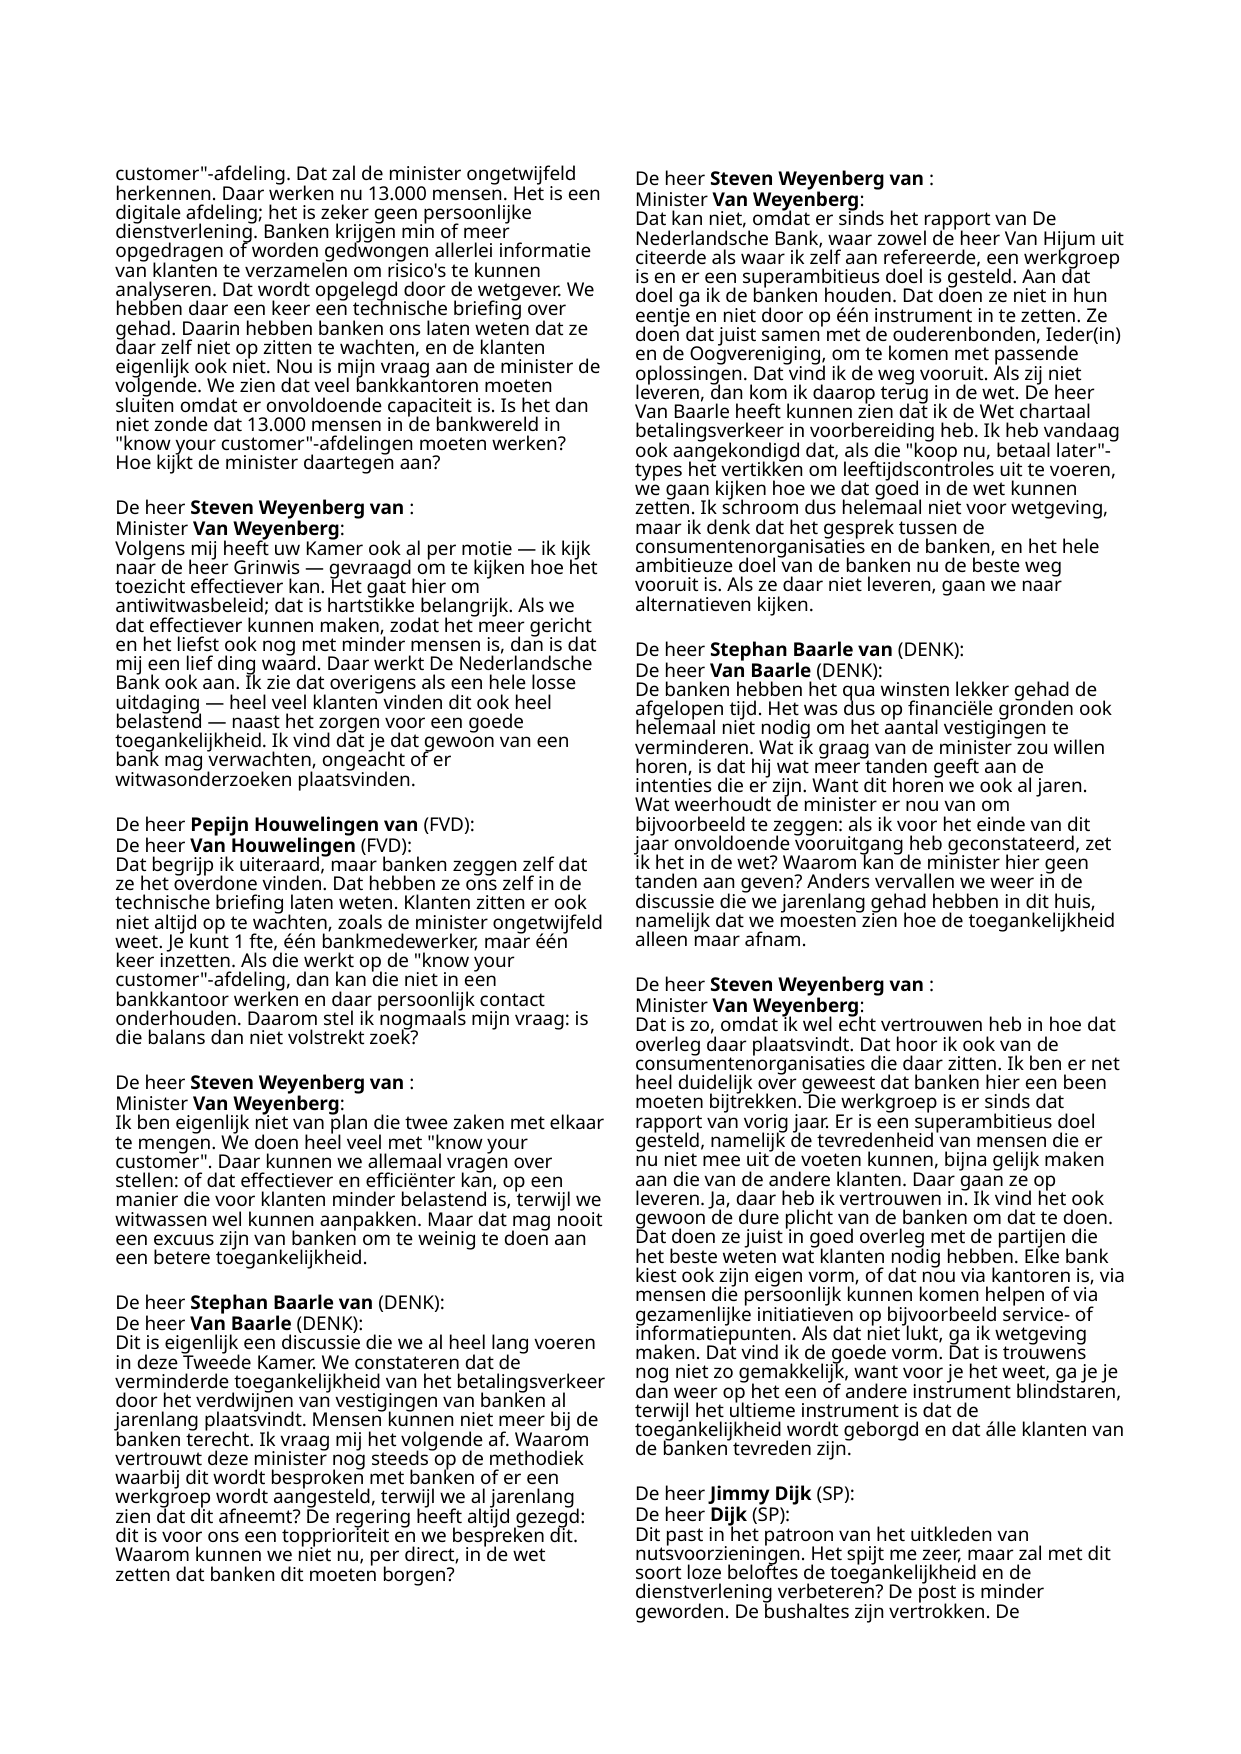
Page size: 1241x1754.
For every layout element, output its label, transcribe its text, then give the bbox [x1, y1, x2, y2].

text De heer Steven Weyenberg van : [115, 494, 605, 520]
text De heer Jimmy Dijk (SP): [635, 1481, 1125, 1506]
text De banken hebben het qua winsten lekker gehad de afgelopen tijd. Het was dus op financiële gronden ook helemaal niet nodig om het aantal vestigingen te verminderen. Wat ik graag van de minister zou willen horen, is dat hij wat meer tanden geeft aan de intenties die er zijn. Want dit horen we ook al jaren. Wat weerhoudt de minister er nou van om bijvoorbeeld te zeggen: als ik voor het einde van dit jaar onvoldoende vooruitgang heb geconstateerd, zet ik het in de wet? Waarom kan de minister hier geen tanden aan geven? Anders vervallen we weer in de discussie die we jarenlang gehad hebben in dit huis, namelijk dat we moesten zien hoe de toegankelijkheid alleen maar afnam. [635, 681, 1125, 951]
text De heer Van Baarle (DENK): [115, 1315, 605, 1334]
text customer"-afdeling. Dat zal de minister ongetwijfeld herkennen. Daar werken nu 13.000 mensen. Het is een digitale afdeling; het is zeker geen persoonlijke dienstverlening. Banken krijgen min of meer opgedragen of worden gedwongen allerlei informatie van klanten te verzamelen om risico's te kunnen analyseren. Dat wordt opgelegd door de wetgever. We hebben daar een keer een technische briefing over gehad. Daarin hebben banken ons laten weten dat ze daar zelf niet op zitten te wachten, en de klanten eigenlijk ook niet. Nou is mijn vraag aan de minister de volgende. We zien dat veel bankkantoren moeten sluiten omdat er onvoldoende capaciteit is. Is het dan niet zonde dat 13.000 mensen in de bankwereld in "know your customer"-afdelingen moeten werken? Hoe kijkt de minister daartegen aan? [115, 165, 605, 474]
text De heer Dijk (SP): [635, 1506, 1125, 1526]
text Volgens mij heeft uw Kamer ook al per motie — ik kijk naar de heer Grinwis — gevraagd om te kijken hoe het toezicht effectiever kan. Het gaat hier om antiwitwasbeleid; dat is hartstikke belangrijk. Als we dat effectiever kunnen maken, zodat het meer gericht en het liefst ook nog met minder mensen is, dan is dat mij een lief ding waard. Daar werkt De Nederlandsche Bank ook aan. Ik zie dat overigens als een hele losse uitdaging — heel veel klanten vinden dit ook heel belastend — naast het zorgen voor een goede toegankelijkheid. Ik vind dat je dat gewoon van een bank mag verwachten, ongeacht of er witwasonderzoeken plaatsvinden. [115, 539, 605, 790]
text De heer Stephan Baarle van (DENK): [635, 636, 1125, 662]
text Minister Van Weyenberg: [635, 191, 1125, 210]
text Minister Van Weyenberg: [115, 1095, 605, 1114]
text De heer Van Baarle (DENK): [635, 662, 1125, 681]
text De heer Steven Weyenberg van : [635, 971, 1125, 997]
text Dat is zo, omdat ik wel echt vertrouwen heb in hoe dat overleg daar plaatsvindt. Dat hoor ik ook van de consumentenorganisaties die daar zitten. Ik ben er net heel duidelijk over geweest dat banken hier een been moeten bijtrekken. Die werkgroep is er sinds dat rapport van vorig jaar. Er is een superambitieus doel gesteld, namelijk de tevredenheid van mensen die er nu niet mee uit de voeten kunnen, bijna gelijk maken aan die van de andere klanten. Daar gaan ze op leveren. Ja, daar heb ik vertrouwen in. Ik vind het ook gewoon de dure plicht van de banken om dat te doen. Dat doen ze juist in goed overleg met de partijen die het beste weten wat klanten nodig hebben. Elke bank kiest ook zijn eigen vorm, of dat nou via kantoren is, via mensen die persoonlijk kunnen komen helpen of via gezamenlijke initiatieven op bijvoorbeeld service- of informatiepunten. Als dat niet lukt, ga ik wetgeving maken. Dat vind ik de goede vorm. Dat is trouwens nog niet zo gemakkelijk, want voor je het weet, ga je je dan weer op het een of andere instrument blindstaren, terwijl het ultieme instrument is dat de toegankelijkheid wordt geborgd en dat álle klanten van de banken tevreden zijn. [635, 1016, 1125, 1460]
text De heer Steven Weyenberg van : [635, 165, 1125, 191]
text Dat kan niet, omdat er sinds het rapport van De Nederlandsche Bank, waar zowel de heer Van Hijum uit citeerde als waar ik zelf aan refereerde, een werkgroep is en er een superambitieus doel is gesteld. Aan dat doel ga ik de banken houden. Dat doen ze niet in hun eentje en niet door op één instrument in te zetten. Ze doen dat juist samen met de ouderenbonden, Ieder(in) en de Oogvereniging, om te komen met passende oplossingen. Dat vind ik de weg vooruit. Als zij niet leveren, dan kom ik daarop terug in de wet. De heer Van Baarle heeft kunnen zien dat ik de Wet chartaal betalingsverkeer in voorbereiding heb. Ik heb vandaag ook aangekondigd dat, als die "koop nu, betaal later"- types het vertikken om leeftijdscontroles uit te voeren, we gaan kijken hoe we dat goed in de wet kunnen zetten. Ik schroom dus helemaal niet voor wetgeving, maar ik denk dat het gesprek tussen de consumentenorganisaties en de banken, en het hele ambitieuze doel van de banken nu de beste weg vooruit is. Als ze daar niet leveren, gaan we naar alternatieven kijken. [635, 210, 1125, 615]
text De heer Van Houwelingen (FVD): [115, 837, 605, 856]
text Minister Van Weyenberg: [635, 997, 1125, 1016]
text Ik ben eigenlijk niet van plan die twee zaken met elkaar te mengen. We doen heel veel met "know your customer". Daar kunnen we allemaal vragen over stellen: of dat effectiever en efficiënter kan, op een manier die voor klanten minder belastend is, terwijl we witwassen wel kunnen aanpakken. Maar dat mag nooit een excuus zijn van banken om te weinig te doen aan een betere toegankelijkheid. [115, 1114, 605, 1268]
text Dat begrijp ik uiteraard, maar banken zeggen zelf dat ze het overdone vinden. Dat hebben ze ons zelf in de technische briefing laten weten. Klanten zitten er ook niet altijd op te wachten, zoals de minister ongetwijfeld weet. Je kunt 1 fte, één bankmedewerker, maar één keer inzetten. Als die werkt op de "know your customer"-afdeling, dan kan die niet in een bankkantoor werken en daar persoonlijk contact onderhouden. Daarom stel ik nogmaals mijn vraag: is die balans dan niet volstrekt zoek? [115, 856, 605, 1048]
text De heer Stephan Baarle van (DENK): [115, 1289, 605, 1315]
text Dit past in het patroon van het uitkleden van nutsvoorzieningen. Het spijt me zeer, maar zal met dit soort loze beloftes de toegankelijkheid en de dienstverlening verbeteren? De post is minder geworden. De bushaltes zijn vertrokken. De [635, 1526, 1125, 1622]
text De heer Steven Weyenberg van : [115, 1069, 605, 1095]
text Dit is eigenlijk een discussie die we al heel lang voeren in deze Tweede Kamer. We constateren dat de verminderde toegankelijkheid van het betalingsverkeer door het verdwijnen van vestigingen van banken al jarenlang plaatsvindt. Mensen kunnen niet meer bij de banken terecht. Ik vraag mij het volgende af. Waarom vertrouwt deze minister nog steeds op de methodiek waarbij dit wordt besproken met banken of er een werkgroep wordt aangesteld, terwijl we al jarenlang zien dat dit afneemt? De regering heeft altijd gezegd: dit is voor ons een topprioriteit en we bespreken dit. Waarom kunnen we niet nu, per direct, in de wet zetten dat banken dit moeten borgen? [115, 1334, 605, 1585]
text De heer Pepijn Houwelingen van (FVD): [115, 811, 605, 837]
text Minister Van Weyenberg: [115, 520, 605, 539]
